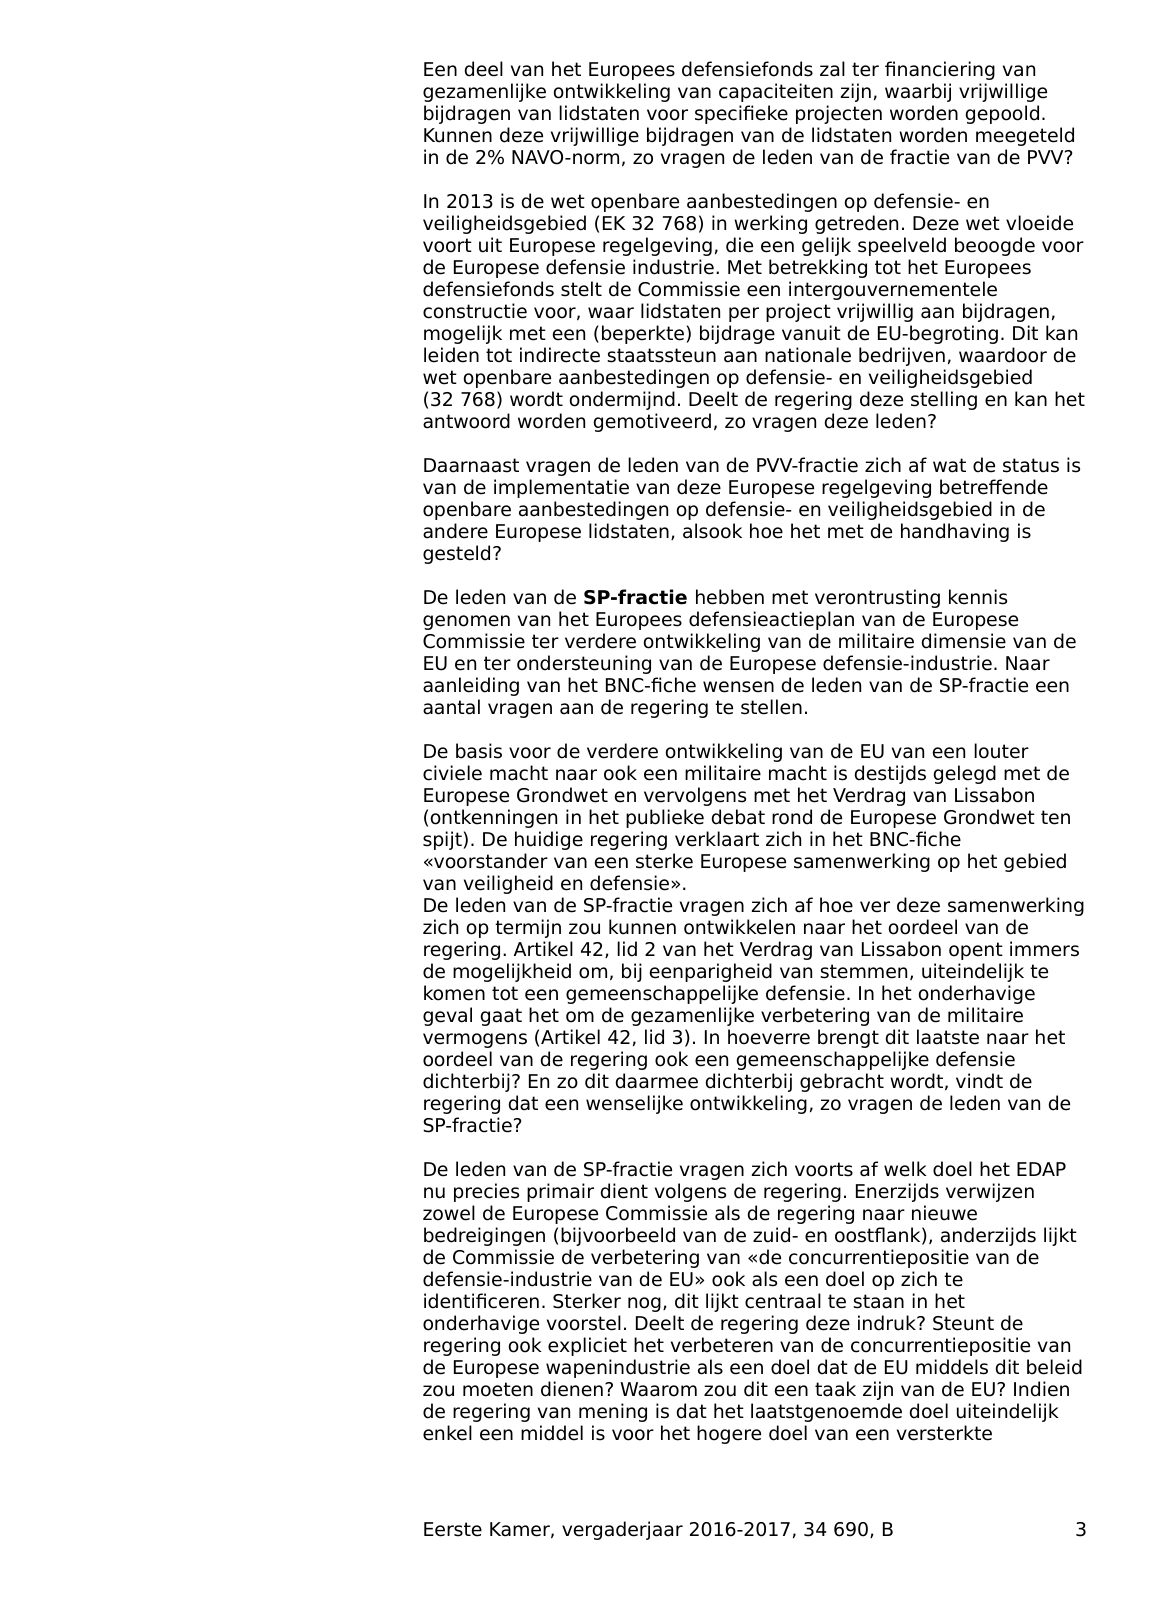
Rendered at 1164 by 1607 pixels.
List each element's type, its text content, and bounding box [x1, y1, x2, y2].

text De leden van de SP-fractie hebben met verontrusting kennis genomen van het Europees defensieactieplan van de Europese Commissie ter verdere ontwikkeling van de militaire dimensie van de EU en ter ondersteuning van de Europese defensie-industrie. Naar aanleiding van het BNC-fiche wensen de leden van de SP-fractie een aantal vragen aan de regering te stellen. [422, 587, 1087, 719]
text In 2013 is de wet openbare aanbestedingen op defensie- en veiligheidsgebied (EK 32 768) in werking getreden. Deze wet vloeide voort uit Europese regelgeving, die een gelijk speelveld beoogde voor de Europese defensie industrie. Met betrekking tot het Europees defensiefonds stelt de Commissie een intergouvernementele constructie voor, waar lidstaten per project vrijwillig aan bijdragen, mogelijk met een (beperkte) bijdrage vanuit de EU-begroting. Dit kan leiden tot indirecte staatssteun aan nationale bedrijven, waardoor de wet openbare aanbestedingen op defensie- en veiligheidsgebied (32 768) wordt ondermijnd. Deelt de regering deze stelling en kan het antwoord worden gemotiveerd, zo vragen deze leden? [422, 191, 1087, 433]
text Een deel van het Europees defensiefonds zal ter financiering van gezamenlijke ontwikkeling van capaciteiten zijn, waarbij vrijwillige bijdragen van lidstaten voor specifieke projecten worden gepoold. Kunnen deze vrijwillige bijdragen van de lidstaten worden meegeteld in de 2% NAVO-norm, zo vragen de leden van de fractie van de PVV? [422, 59, 1087, 169]
text De leden van de SP-fractie vragen zich voorts af welk doel het EDAP nu precies primair dient volgens de regering. Enerzijds verwijzen zowel de Europese Commissie als de regering naar nieuwe bedreigingen (bijvoorbeeld van de zuid- en oostflank), anderzijds lijkt de Commissie de verbetering van «de concurrentiepositie van de defensie-industrie van de EU» ook als een doel op zich te identificeren. Sterker nog, dit lijkt centraal te staan in het onderhavige voorstel. Deelt de regering deze indruk? Steunt de regering ook expliciet het verbeteren van de concurrentiepositie van de Europese wapenindustrie als een doel dat de EU middels dit beleid zou moeten dienen? Waarom zou dit een taak zijn van de EU? Indien de regering van mening is dat het laatstgenoemde doel uiteindelijk enkel een middel is voor het hogere doel van een versterkte [422, 1159, 1087, 1445]
text De leden van de SP-fractie vragen zich af hoe ver deze samenwerking zich op termijn zou kunnen ontwikkelen naar het oordeel van de regering. Artikel 42, lid 2 van het Verdrag van Lissabon opent immers de mogelijkheid om, bij eenparigheid van stemmen, uiteindelijk te komen tot een gemeenschappelijke defensie. In het onderhavige geval gaat het om de gezamenlijke verbetering van de militaire vermogens (Artikel 42, lid 3). In hoeverre brengt dit laatste naar het oordeel van de regering ook een gemeenschappelijke defensie dichterbij? En zo dit daarmee dichterbij gebracht wordt, vindt de regering dat een wenselijke ontwikkeling, zo vragen de leden van de SP-fractie? [422, 895, 1087, 1137]
text Daarnaast vragen de leden van de PVV-fractie zich af wat de status is van de implementatie van deze Europese regelgeving betreffende openbare aanbestedingen op defensie- en veiligheidsgebied in de andere Europese lidstaten, alsook hoe het met de handhaving is gesteld? [422, 455, 1087, 565]
text De basis voor de verdere ontwikkeling van de EU van een louter civiele macht naar ook een militaire macht is destijds gelegd met de Europese Grondwet en vervolgens met het Verdrag van Lissabon (ontkenningen in het publieke debat rond de Europese Grondwet ten spijt). De huidige regering verklaart zich in het BNC-fiche «voorstander van een sterke Europese samenwerking op het gebied van veiligheid en defensie». [422, 741, 1087, 895]
